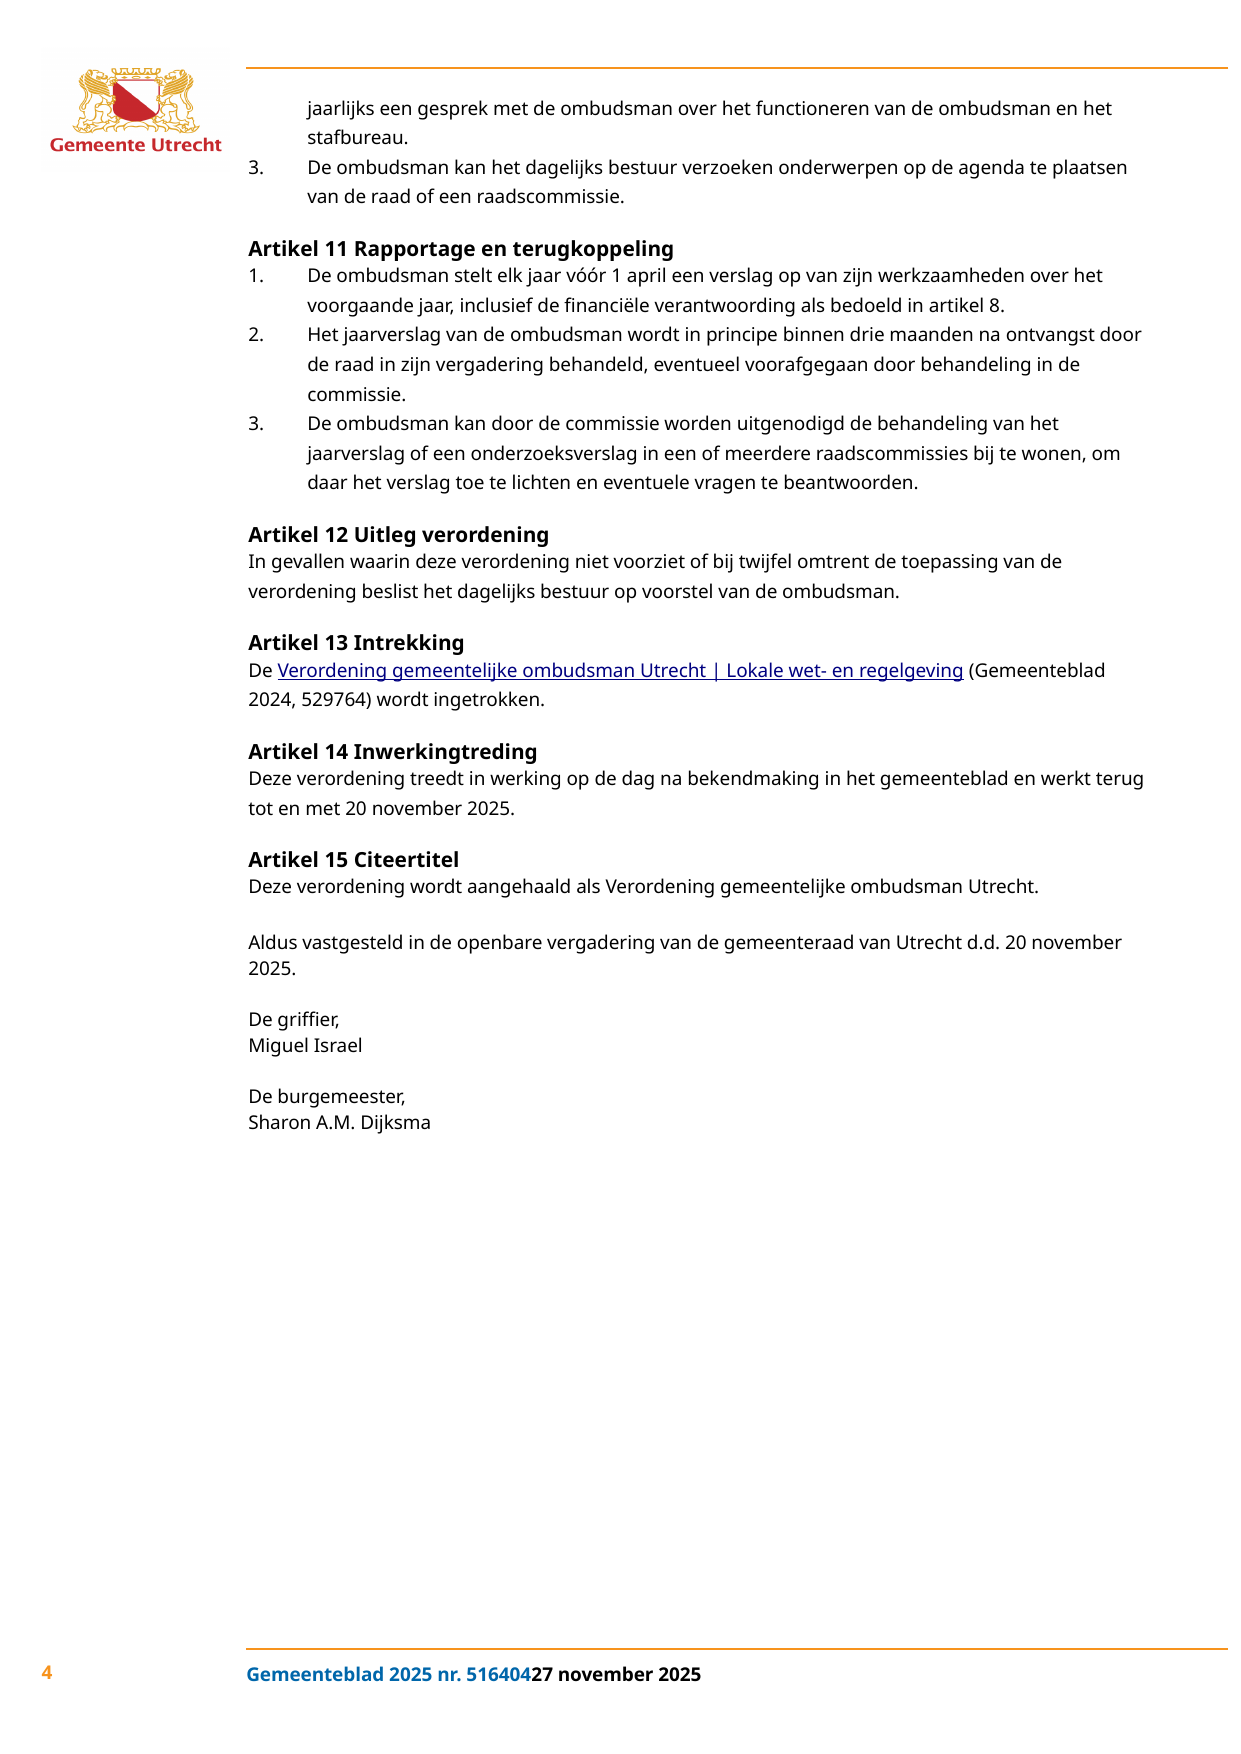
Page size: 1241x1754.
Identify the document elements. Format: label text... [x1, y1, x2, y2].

text De burgemeester, [248, 1083, 1152, 1109]
list De ombudsman kan door de commissie worden uitgenodigd de behandeling van het jaarverslag of een onderzoeksverslag in een of meerdere raadscommissies bij te wonen, om daar het verslag toe te lichten en eventuele vragen te beantwoorden. [248, 410, 1152, 495]
picture [41, 47, 231, 172]
text Miguel Israel [248, 1032, 1152, 1058]
text Sharon A.M. Dijksma [248, 1109, 1152, 1135]
list De ombudsman stelt elk jaar vóór 1 april een verslag op van zijn werkzaamheden over het voorgaande jaar, inclusief de financiële verantwoording als bedoeld in artikel 8. [248, 262, 1152, 318]
list De ombudsman kan het dagelijks bestuur verzoeken onderwerpen op de agenda te plaatsen van de raad of een raadscommissie. [248, 154, 1152, 209]
list Het jaarverslag van de ombudsman wordt in principe binnen drie maanden na ontvangst door de raad in zijn vergadering behandeld, eventueel voorafgegaan door behandeling in de commissie. [248, 322, 1152, 406]
text Aldus vastgesteld in de openbare vergadering van de gemeenteraad van Utrecht d.d. 20 november 2025. [248, 929, 1152, 980]
text Artikel 13 Intrekking [248, 628, 1152, 657]
text Artikel 12 Uitleg verordening [248, 520, 1152, 548]
text De griffier, [248, 1006, 1152, 1032]
text De Verordening gemeentelijke ombudsman Utrecht | Lokale wet- en regelgeving (Gemeenteblad 2024, 529764) wordt ingetrokken. [248, 657, 1152, 712]
text In gevallen waarin deze verordening niet voorziet of bij twijfel omtrent de toepassing van de verordening beslist het dagelijks bestuur op voorstel van de ombudsman. [248, 548, 1152, 604]
text Artikel 15 Citeertitel [248, 845, 1152, 874]
text Artikel 11 Rapportage en terugkoppeling [248, 234, 1152, 262]
list jaarlijks een gesprek met de ombudsman over het functioneren van de ombudsman en het stafbureau. [248, 95, 1152, 150]
text Deze verordening treedt in werking op de dag na bekendmaking in het gemeenteblad en werkt terug tot en met 20 november 2025. [248, 765, 1152, 821]
text Deze verordening wordt aangehaald als Verordening gemeentelijke ombudsman Utrecht. [248, 874, 1152, 899]
text Artikel 14 Inwerkingtreding [248, 737, 1152, 765]
